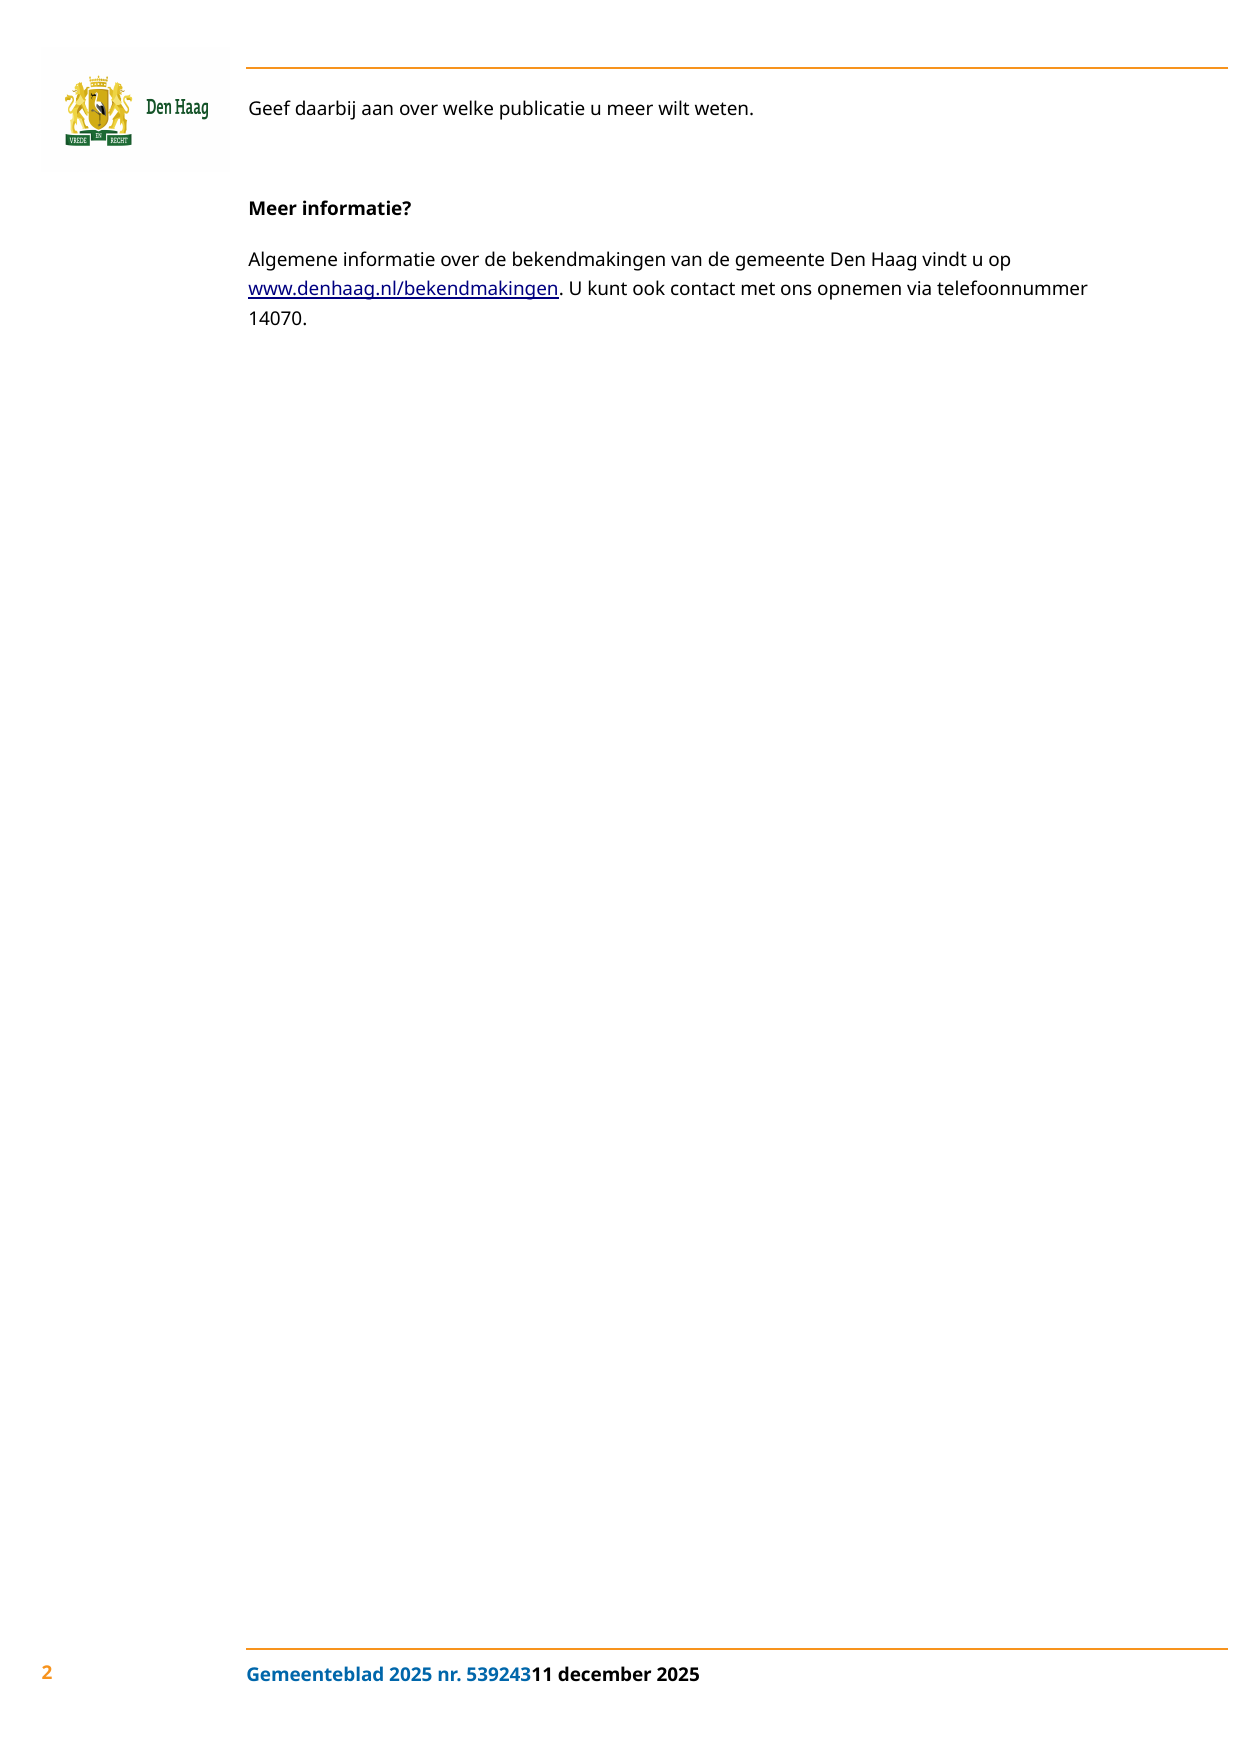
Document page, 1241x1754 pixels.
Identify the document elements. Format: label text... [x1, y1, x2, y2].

picture [41, 47, 231, 172]
text Meer informatie? [248, 196, 1152, 221]
text Algemene informatie over de bekendmakingen van de gemeente Den Haag vindt u op www.denhaag.nl/bekendmakingen. U kunt ook contact met ons opnemen via telefoonnummer 14070. [248, 246, 1152, 331]
text Geef daarbij aan over welke publicatie u meer wilt weten. [248, 95, 1152, 121]
